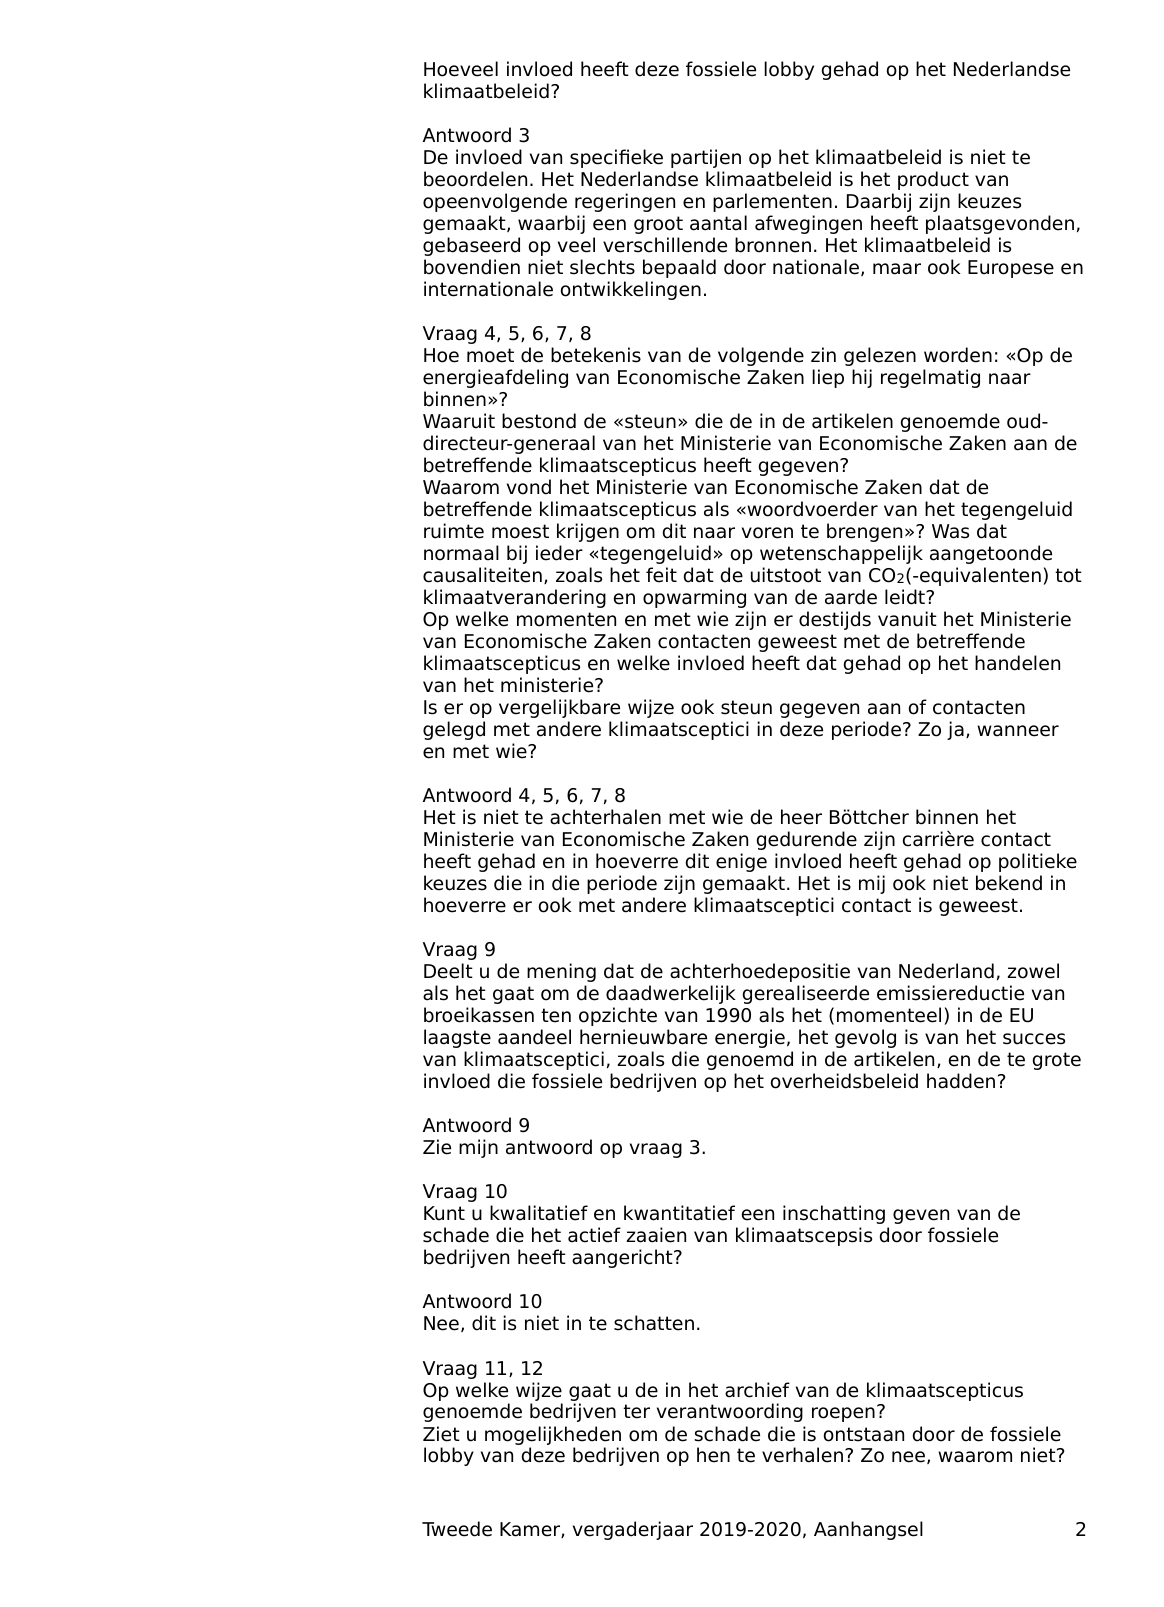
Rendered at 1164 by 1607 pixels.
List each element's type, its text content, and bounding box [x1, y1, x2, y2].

text Vraag 4, 5, 6, 7, 8 [422, 323, 1087, 345]
text Het is niet te achterhalen met wie de heer Böttcher binnen het Ministerie van Economische Zaken gedurende zijn carrière contact heeft gehad en in hoeverre dit enige invloed heeft gehad op politieke keuzes die in die periode zijn gemaakt. Het is mij ook niet bekend in hoeverre er ook met andere klimaatsceptici contact is geweest. [422, 807, 1087, 917]
text Vraag 10 [422, 1181, 1087, 1203]
text Op welke wijze gaat u de in het archief van de klimaatscepticus genoemde bedrijven ter verantwoording roepen? [422, 1379, 1087, 1423]
text Waaruit bestond de «steun» die de in de artikelen genoemde oud-directeur-generaal van het Ministerie van Economische Zaken aan de betreffende klimaatscepticus heeft gegeven? [422, 411, 1087, 477]
text Is er op vergelijkbare wijze ook steun gegeven aan of contacten gelegd met andere klimaatsceptici in deze periode? Zo ja, wanneer en met wie? [422, 697, 1087, 763]
text Waarom vond het Ministerie van Economische Zaken dat de betreffende klimaatscepticus als «woordvoerder van het tegengeluid ruimte moest krijgen om dit naar voren te brengen»? Was dat normaal bij ieder «tegengeluid» op wetenschappelijk aangetoonde causaliteiten, zoals het feit dat de uitstoot van CO2(-equivalenten) tot klimaatverandering en opwarming van de aarde leidt? [422, 477, 1087, 609]
text Antwoord 10 [422, 1291, 1087, 1313]
text Nee, dit is niet in te schatten. [422, 1313, 1087, 1335]
text Zie mijn antwoord op vraag 3. [422, 1137, 1087, 1159]
text Deelt u de mening dat de achterhoedepositie van Nederland, zowel als het gaat om de daadwerkelijk gerealiseerde emissiereductie van broeikassen ten opzichte van 1990 als het (momenteel) in de EU laagste aandeel hernieuwbare energie, het gevolg is van het succes van klimaatsceptici, zoals die genoemd in de artikelen, en de te grote invloed die fossiele bedrijven op het overheidsbeleid hadden? [422, 961, 1087, 1093]
text Hoeveel invloed heeft deze fossiele lobby gehad op het Nederlandse klimaatbeleid? [422, 59, 1087, 103]
text Kunt u kwalitatief en kwantitatief een inschatting geven van de schade die het actief zaaien van klimaatscepsis door fossiele bedrijven heeft aangericht? [422, 1203, 1087, 1269]
text Vraag 9 [422, 939, 1087, 961]
text Antwoord 4, 5, 6, 7, 8 [422, 785, 1087, 807]
text Antwoord 9 [422, 1115, 1087, 1137]
text Ziet u mogelijkheden om de schade die is ontstaan door de fossiele lobby van deze bedrijven op hen te verhalen? Zo nee, waarom niet? [422, 1423, 1087, 1467]
text Op welke momenten en met wie zijn er destijds vanuit het Ministerie van Economische Zaken contacten geweest met de betreffende klimaatscepticus en welke invloed heeft dat gehad op het handelen van het ministerie? [422, 609, 1087, 697]
text Vraag 11, 12 [422, 1357, 1087, 1379]
text De invloed van specifieke partijen op het klimaatbeleid is niet te beoordelen. Het Nederlandse klimaatbeleid is het product van opeenvolgende regeringen en parlementen. Daarbij zijn keuzes gemaakt, waarbij een groot aantal afwegingen heeft plaatsgevonden, gebaseerd op veel verschillende bronnen. Het klimaatbeleid is bovendien niet slechts bepaald door nationale, maar ook Europese en internationale ontwikkelingen. [422, 147, 1087, 301]
text Antwoord 3 [422, 125, 1087, 147]
text Hoe moet de betekenis van de volgende zin gelezen worden: «Op de energieafdeling van Economische Zaken liep hij regelmatig naar binnen»? [422, 345, 1087, 411]
